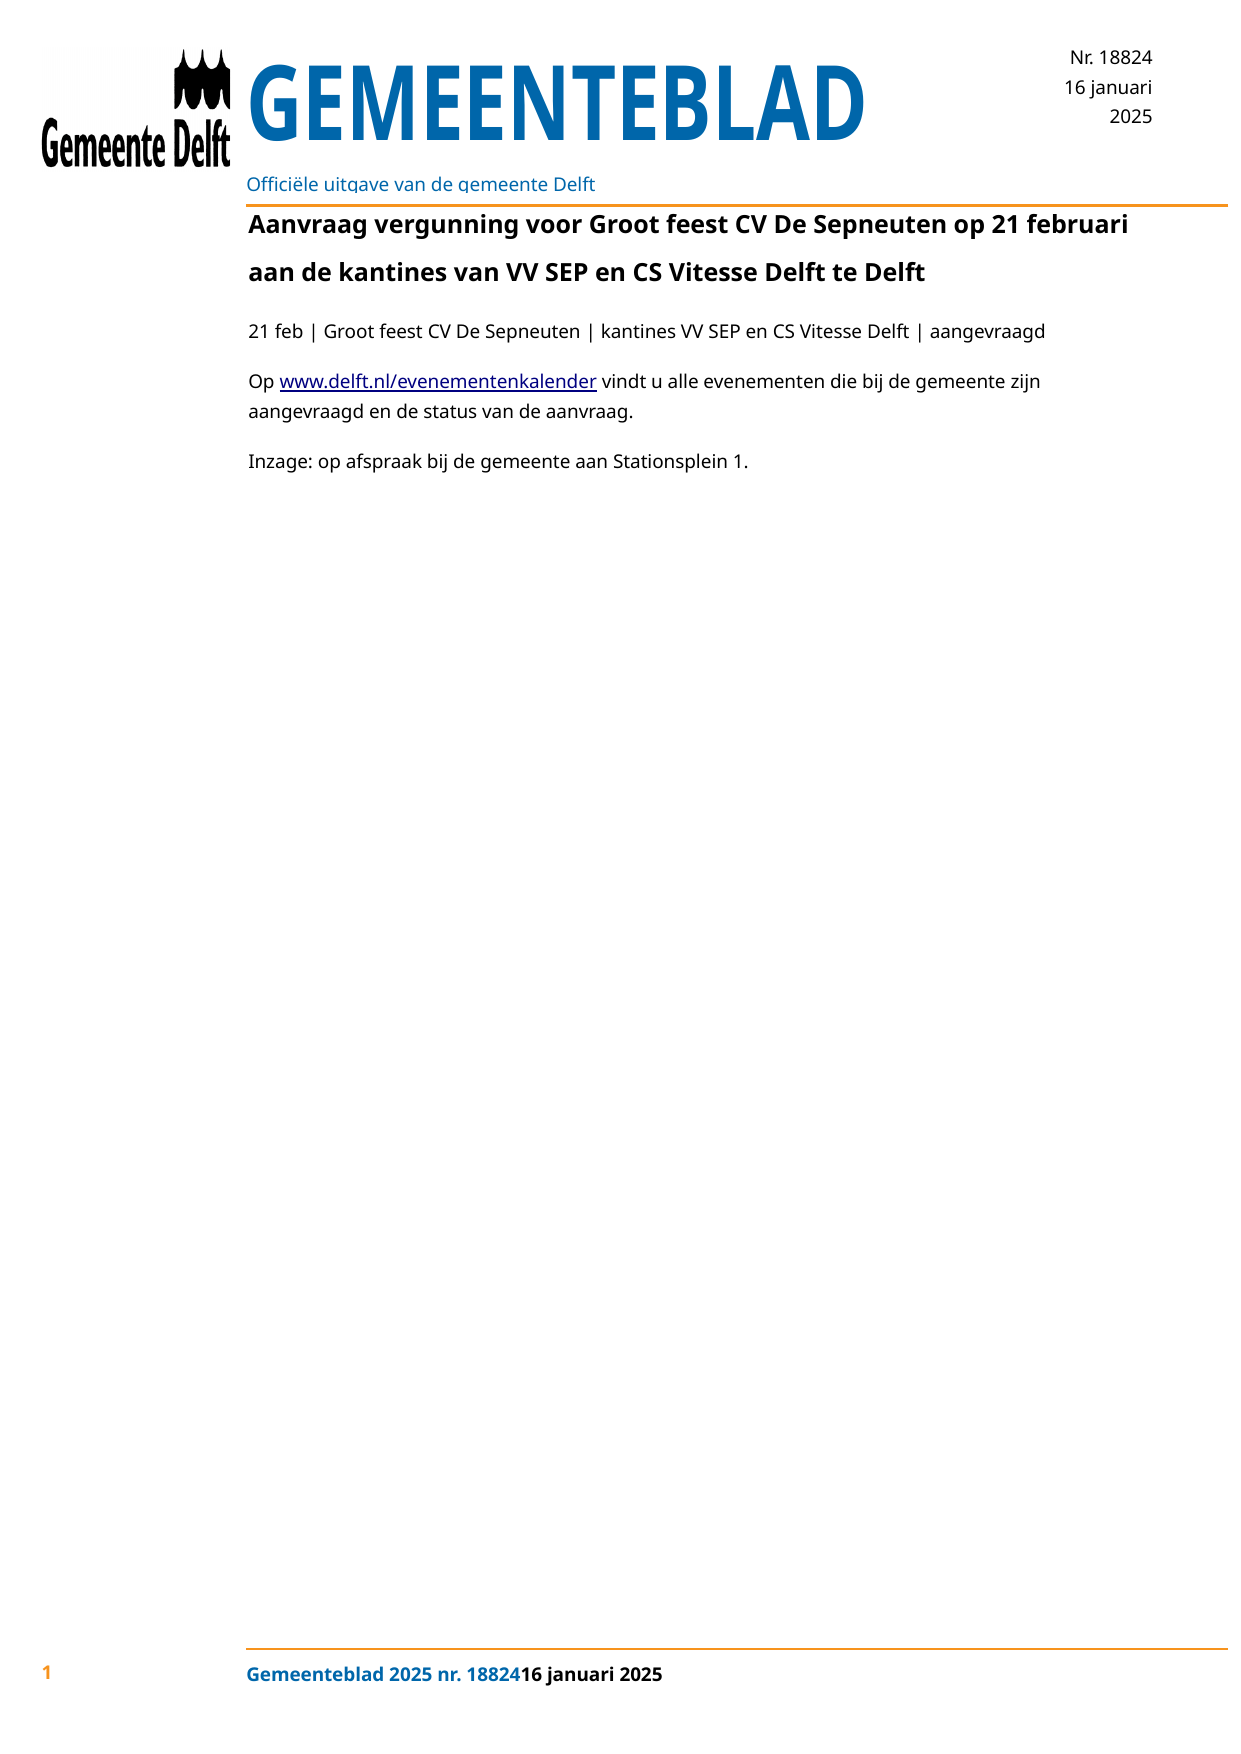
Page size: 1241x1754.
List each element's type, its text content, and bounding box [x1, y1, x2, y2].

picture [41, 47, 231, 172]
text Op www.delft.nl/evenementenkalender vindt u alle evenementen die bij de gemeente zijn aangevraagd en de status van de aanvraag. [248, 368, 1152, 424]
text Inzage: op afspraak bij de gemeente aan Stationsplein 1. [248, 448, 1152, 474]
text 21 feb | Groot feest CV De Sepneuten | kantines VV SEP en CS Vitesse Delft | aangevraagd [248, 318, 1152, 344]
text Aanvraag vergunning voor Groot feest CV De Sepneuten op 21 februari aan de kantines van VV SEP en CS Vitesse Delft te Delft [248, 207, 1152, 288]
